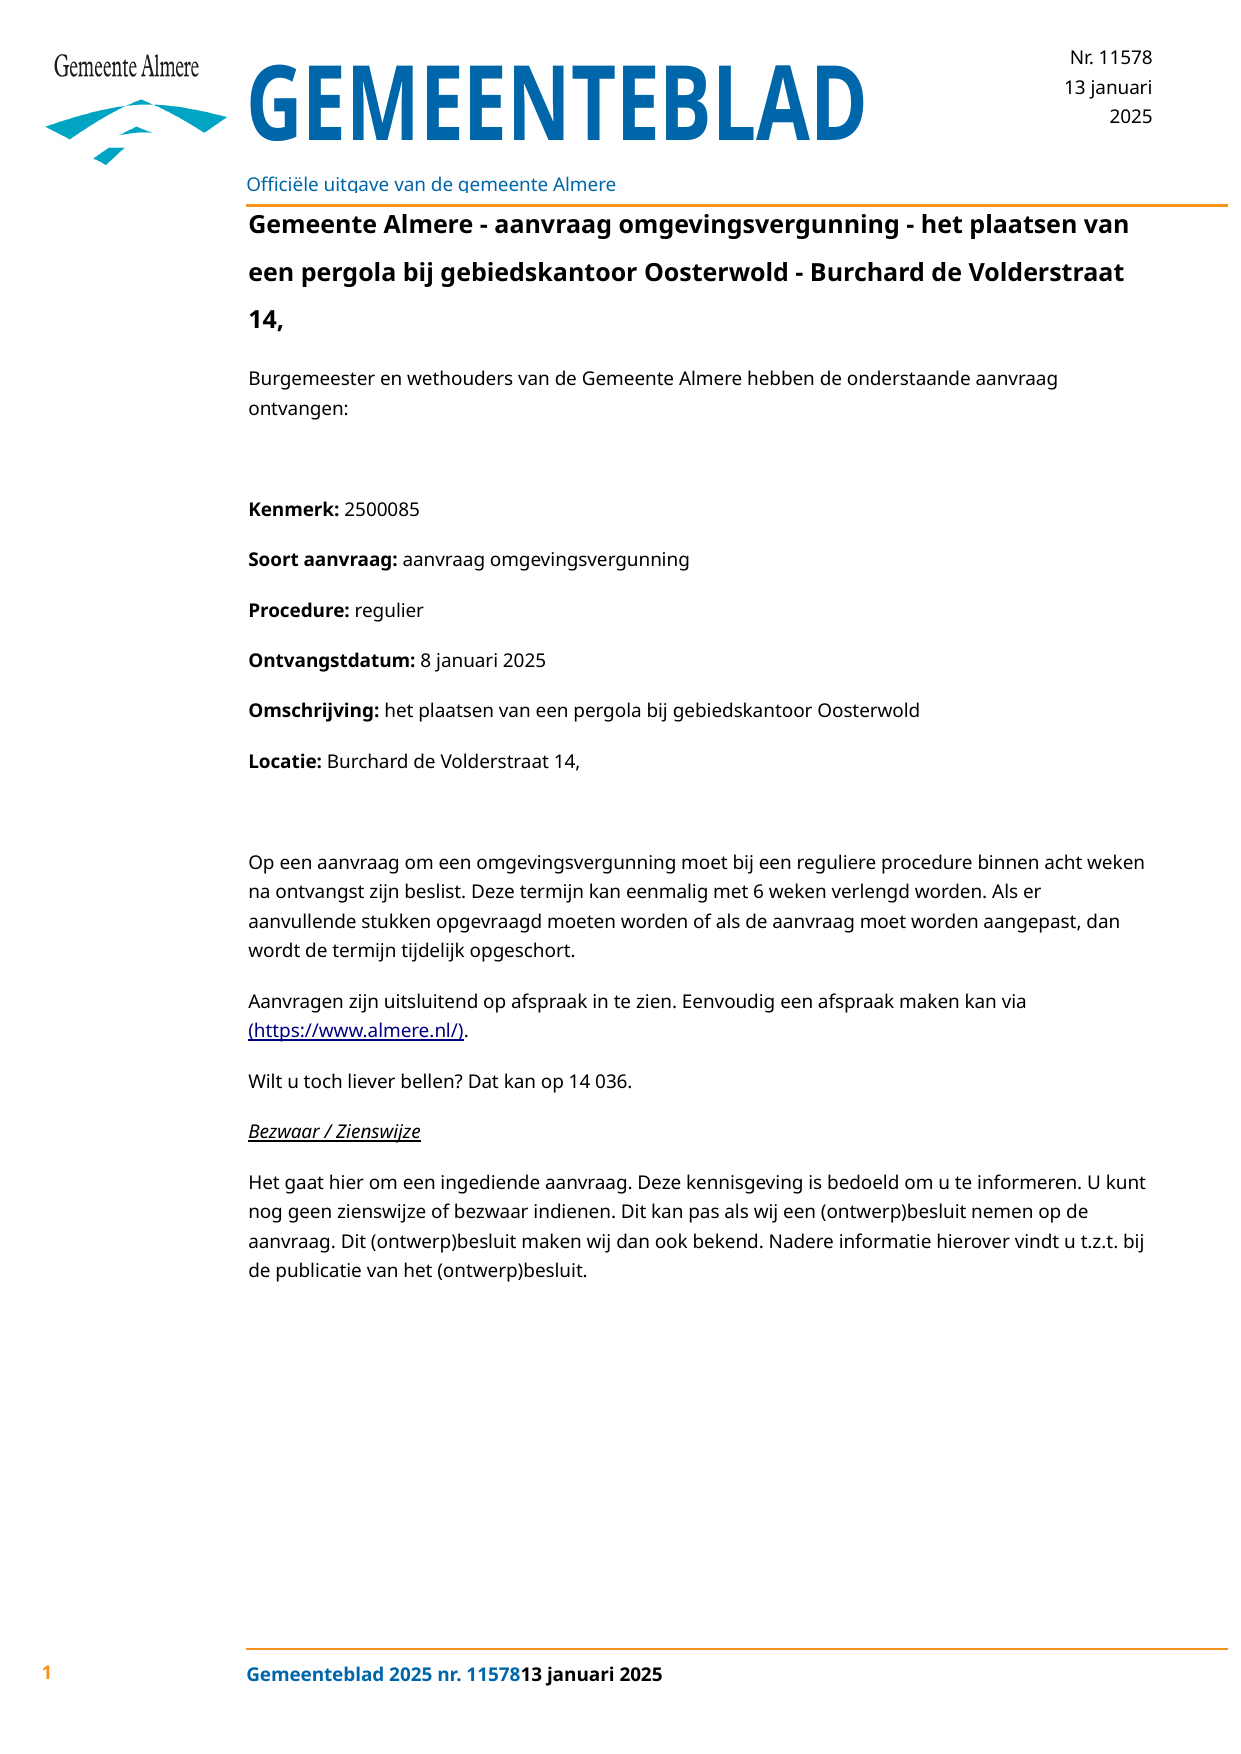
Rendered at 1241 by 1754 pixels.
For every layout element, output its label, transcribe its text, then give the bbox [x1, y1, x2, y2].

text Bezwaar / Zienswijze [248, 1118, 1152, 1144]
text Het gaat hier om een ingediende aanvraag. Deze kennisgeving is bedoeld om u te informeren. U kunt nog geen zienswijze of bezwaar indienen. Dit kan pas als wij een (ontwerp)besluit nemen op de aanvraag. Dit (ontwerp)besluit maken wij dan ook bekend. Nadere informatie hierover vindt u t.z.t. bij de publicatie van het (ontwerp)besluit. [248, 1169, 1152, 1283]
text Procedure: regulier [248, 597, 1152, 622]
text Op een aanvraag om een omgevingsvergunning moet bij een reguliere procedure binnen acht weken na ontvangst zijn beslist. Deze termijn kan eenmalig met 6 weken verlengd worden. Als er aanvullende stukken opgevraagd moeten worden of als de aanvraag moet worden aangepast, dan wordt de termijn tijdelijk opgeschort. [248, 849, 1152, 963]
text Burgemeester en wethouders van de Gemeente Almere hebben de onderstaande aanvraag ontvangen: [248, 366, 1152, 421]
text Soort aanvraag: aanvraag omgevingsvergunning [248, 546, 1152, 572]
text Gemeente Almere - aanvraag omgevingsvergunning - het plaatsen van een pergola bij gebiedskantoor Oosterwold - Burchard de Volderstraat 14, [248, 207, 1152, 336]
picture [41, 47, 231, 172]
text Omschrijving: het plaatsen van een pergola bij gebiedskantoor Oosterwold [248, 698, 1152, 723]
text Aanvragen zijn uitsluitend op afspraak in te zien. Eenvoudig een afspraak maken kan via (https://www.almere.nl/). [248, 988, 1152, 1043]
text Locatie: Burchard de Volderstraat 14, [248, 748, 1152, 774]
text Kenmerk: 2500085 [248, 496, 1152, 522]
text Wilt u toch liever bellen? Dat kan op 14 036. [248, 1068, 1152, 1094]
text Ontvangstdatum: 8 januari 2025 [248, 647, 1152, 673]
